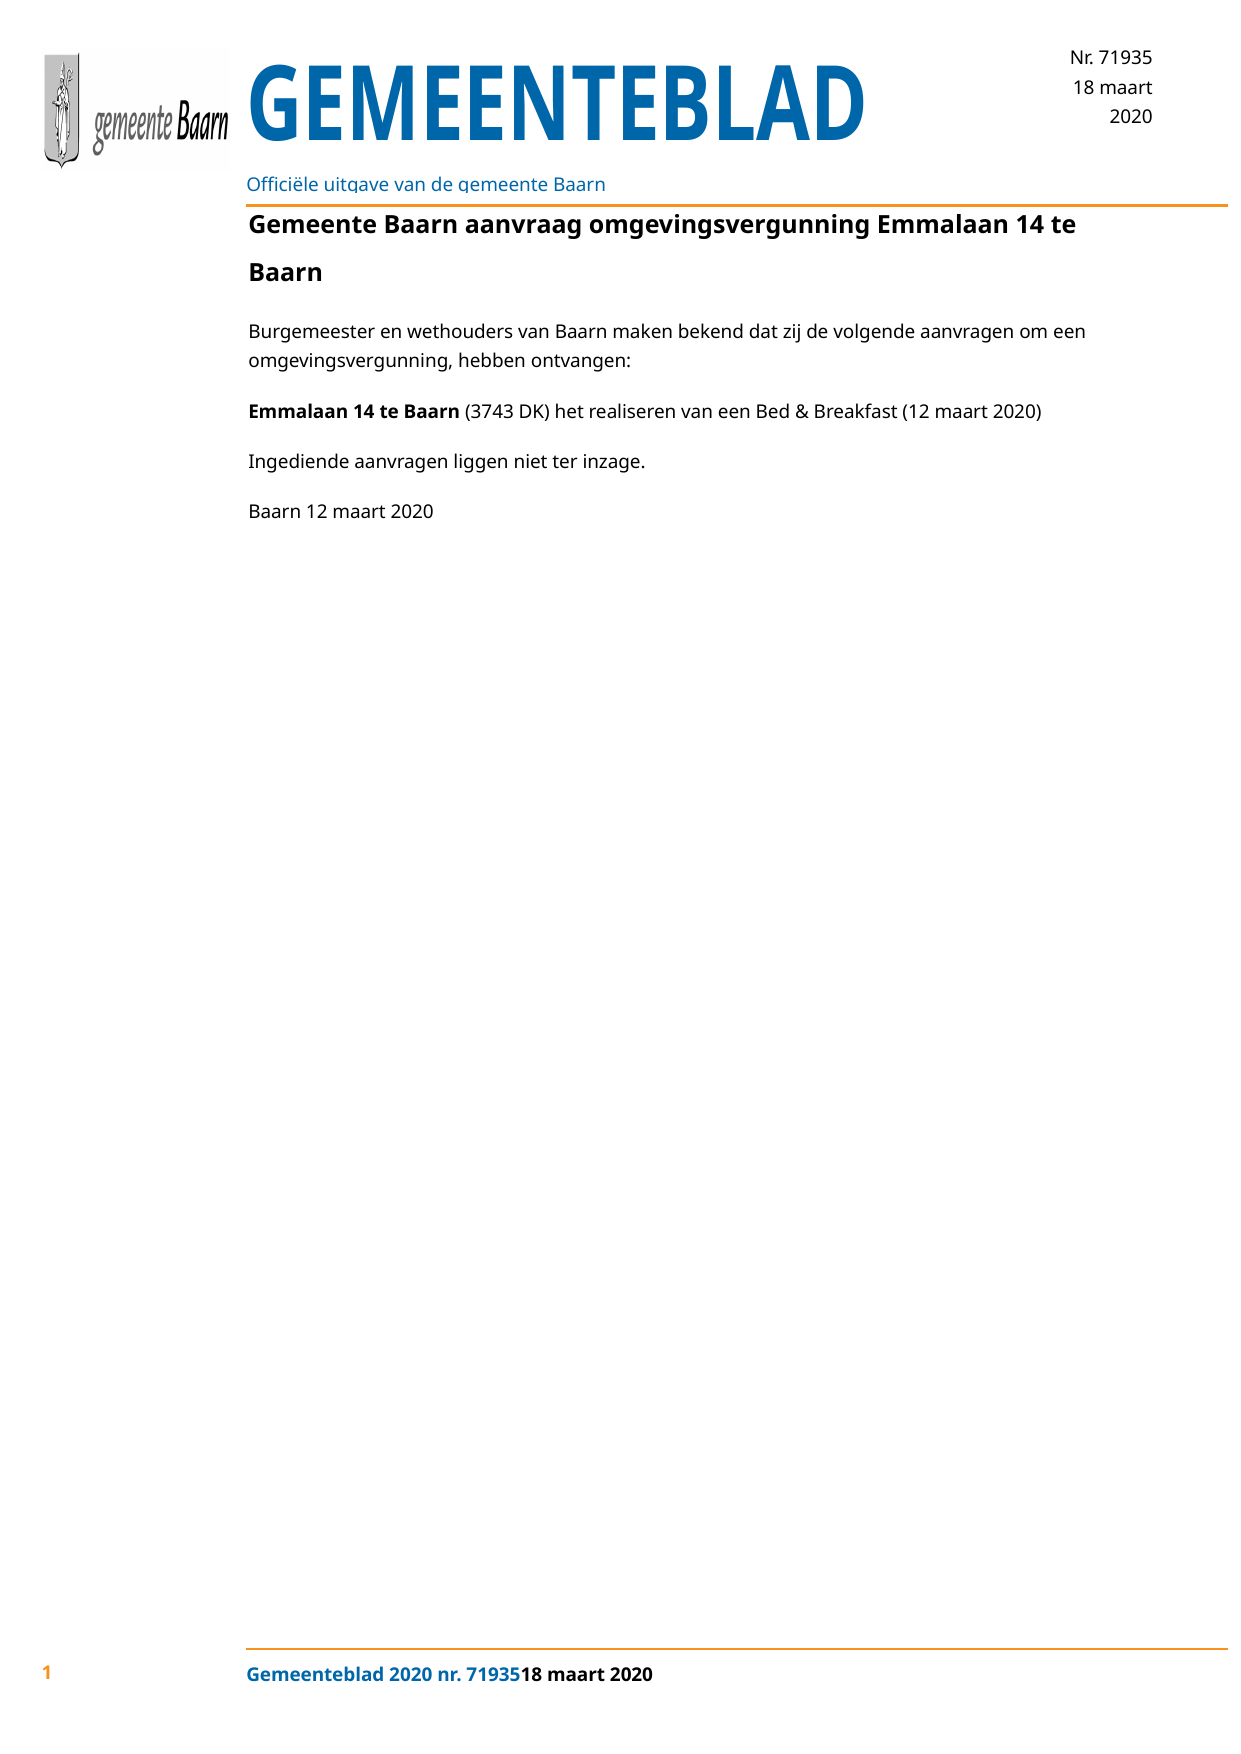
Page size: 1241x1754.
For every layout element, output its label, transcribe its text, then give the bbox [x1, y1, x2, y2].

text Emmalaan 14 te Baarn (3743 DK) het realiseren van een Bed & Breakfast (12 maart 2020) [248, 398, 1152, 424]
text Baarn 12 maart 2020 [248, 499, 1152, 524]
text Burgemeester en wethouders van Baarn maken bekend dat zij de volgende aanvragen om een omgevingsvergunning, hebben ontvangen: [248, 318, 1152, 373]
picture [41, 47, 231, 172]
text Gemeente Baarn aanvraag omgevingsvergunning Emmalaan 14 te Baarn [248, 207, 1152, 288]
text Ingediende aanvragen liggen niet ter inzage. [248, 448, 1152, 474]
